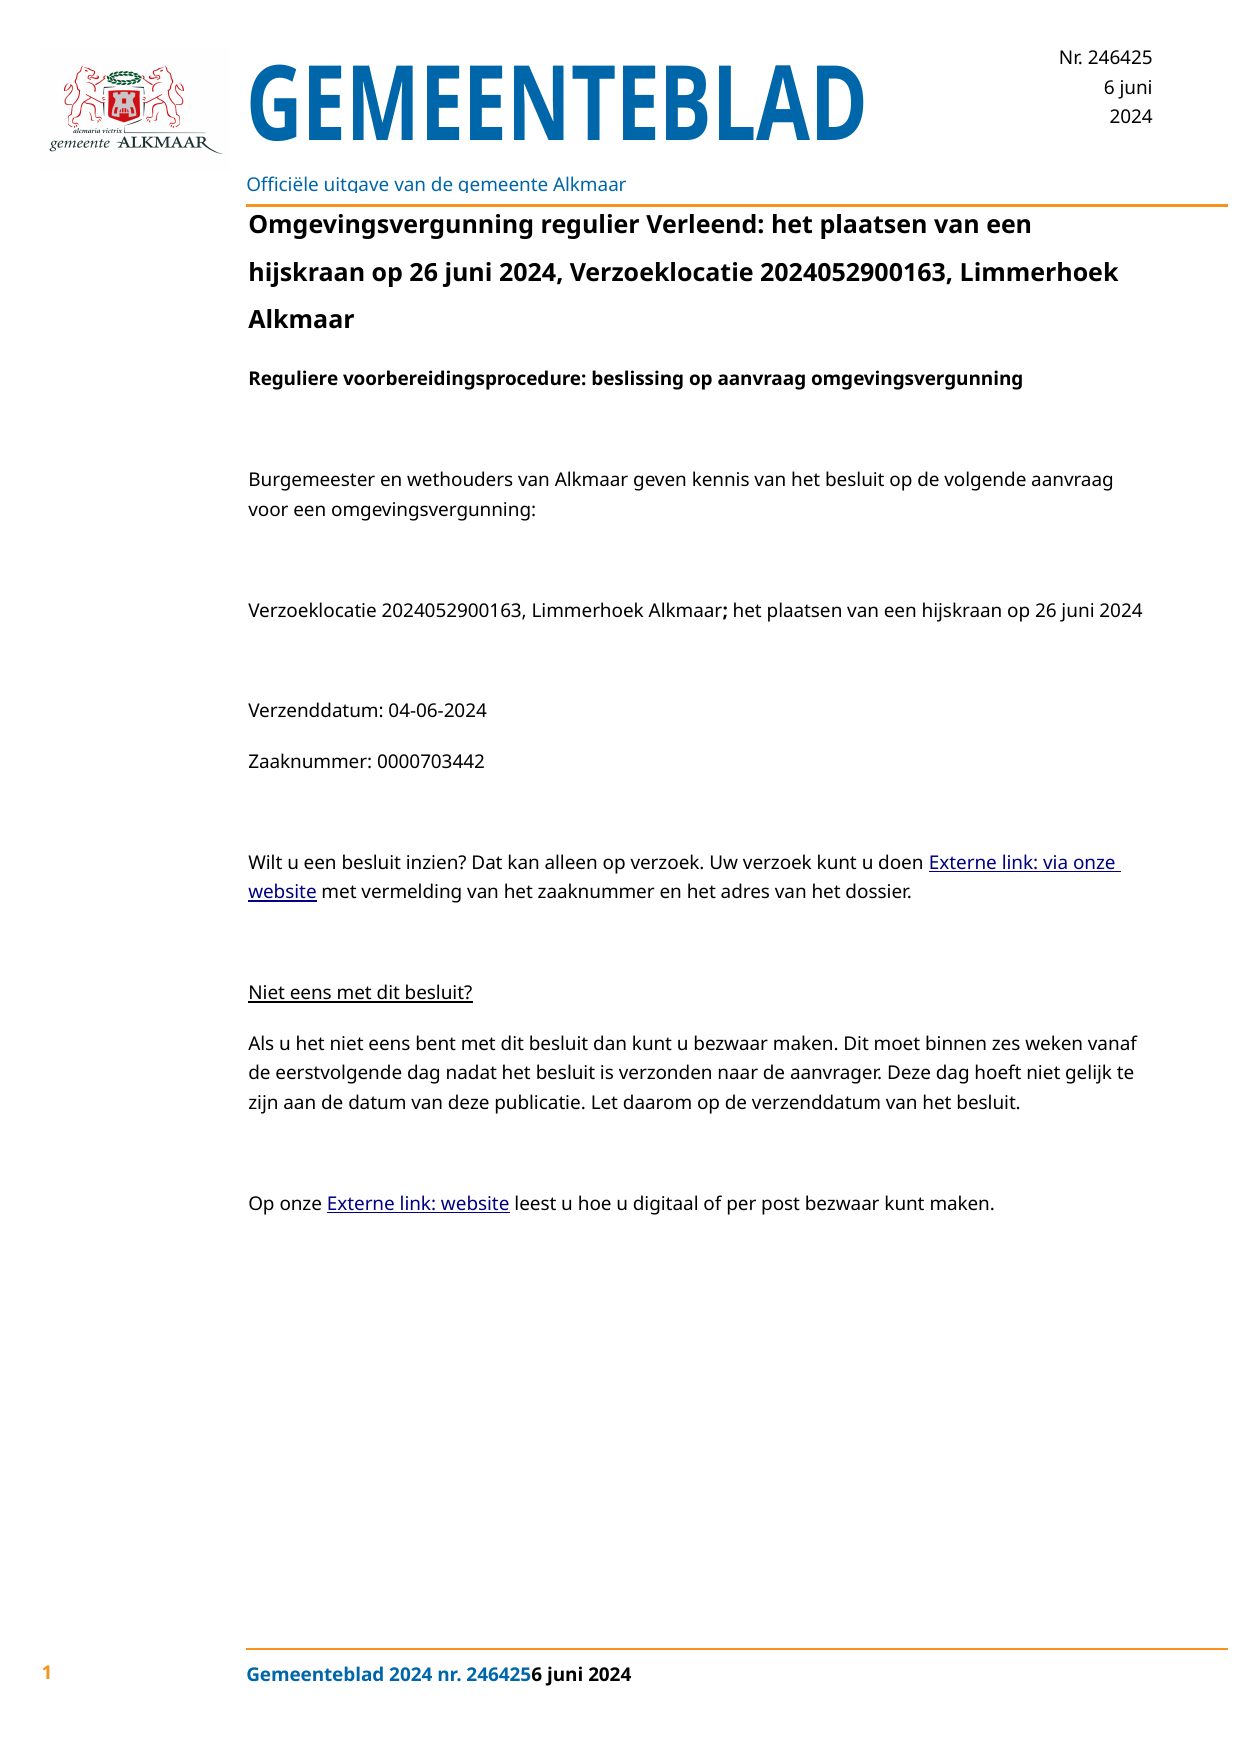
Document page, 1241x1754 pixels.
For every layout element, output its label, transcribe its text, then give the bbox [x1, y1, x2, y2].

text Als u het niet eens bent met dit besluit dan kunt u bezwaar maken. Dit moet binnen zes weken vanaf de eerstvolgende dag nadat het besluit is verzonden naar de aanvrager. Deze dag hoeft niet gelijk te zijn aan de datum van deze publicatie. Let daarom op de verzenddatum van het besluit. [248, 1030, 1152, 1114]
text Verzoeklocatie 2024052900163, Limmerhoek Alkmaar; het plaatsen van een hijskraan op 26 juni 2024 [248, 597, 1152, 622]
text Niet eens met dit besluit? [248, 979, 1152, 1005]
text Wilt u een besluit inzien? Dat kan alleen op verzoek. Uw verzoek kunt u doen Externe link: via onze website met vermelding van het zaaknummer en het adres van het dossier. [248, 849, 1152, 904]
text Reguliere voorbereidingsprocedure: beslissing op aanvraag omgevingsvergunning [248, 366, 1152, 391]
text Burgemeester en wethouders van Alkmaar geven kennis van het besluit op de volgende aanvraag voor een omgevingsvergunning: [248, 466, 1152, 522]
text Omgevingsvergunning regulier Verleend: het plaatsen van een hijskraan op 26 juni 2024, Verzoeklocatie 2024052900163, Limmerhoek Alkmaar [248, 207, 1152, 336]
picture [41, 47, 231, 172]
text Op onze Externe link: website leest u hoe u digitaal of per post bezwaar kunt maken. [248, 1190, 1152, 1215]
text Zaaknummer: 0000703442 [248, 748, 1152, 774]
text Verzenddatum: 04-06-2024 [248, 698, 1152, 723]
